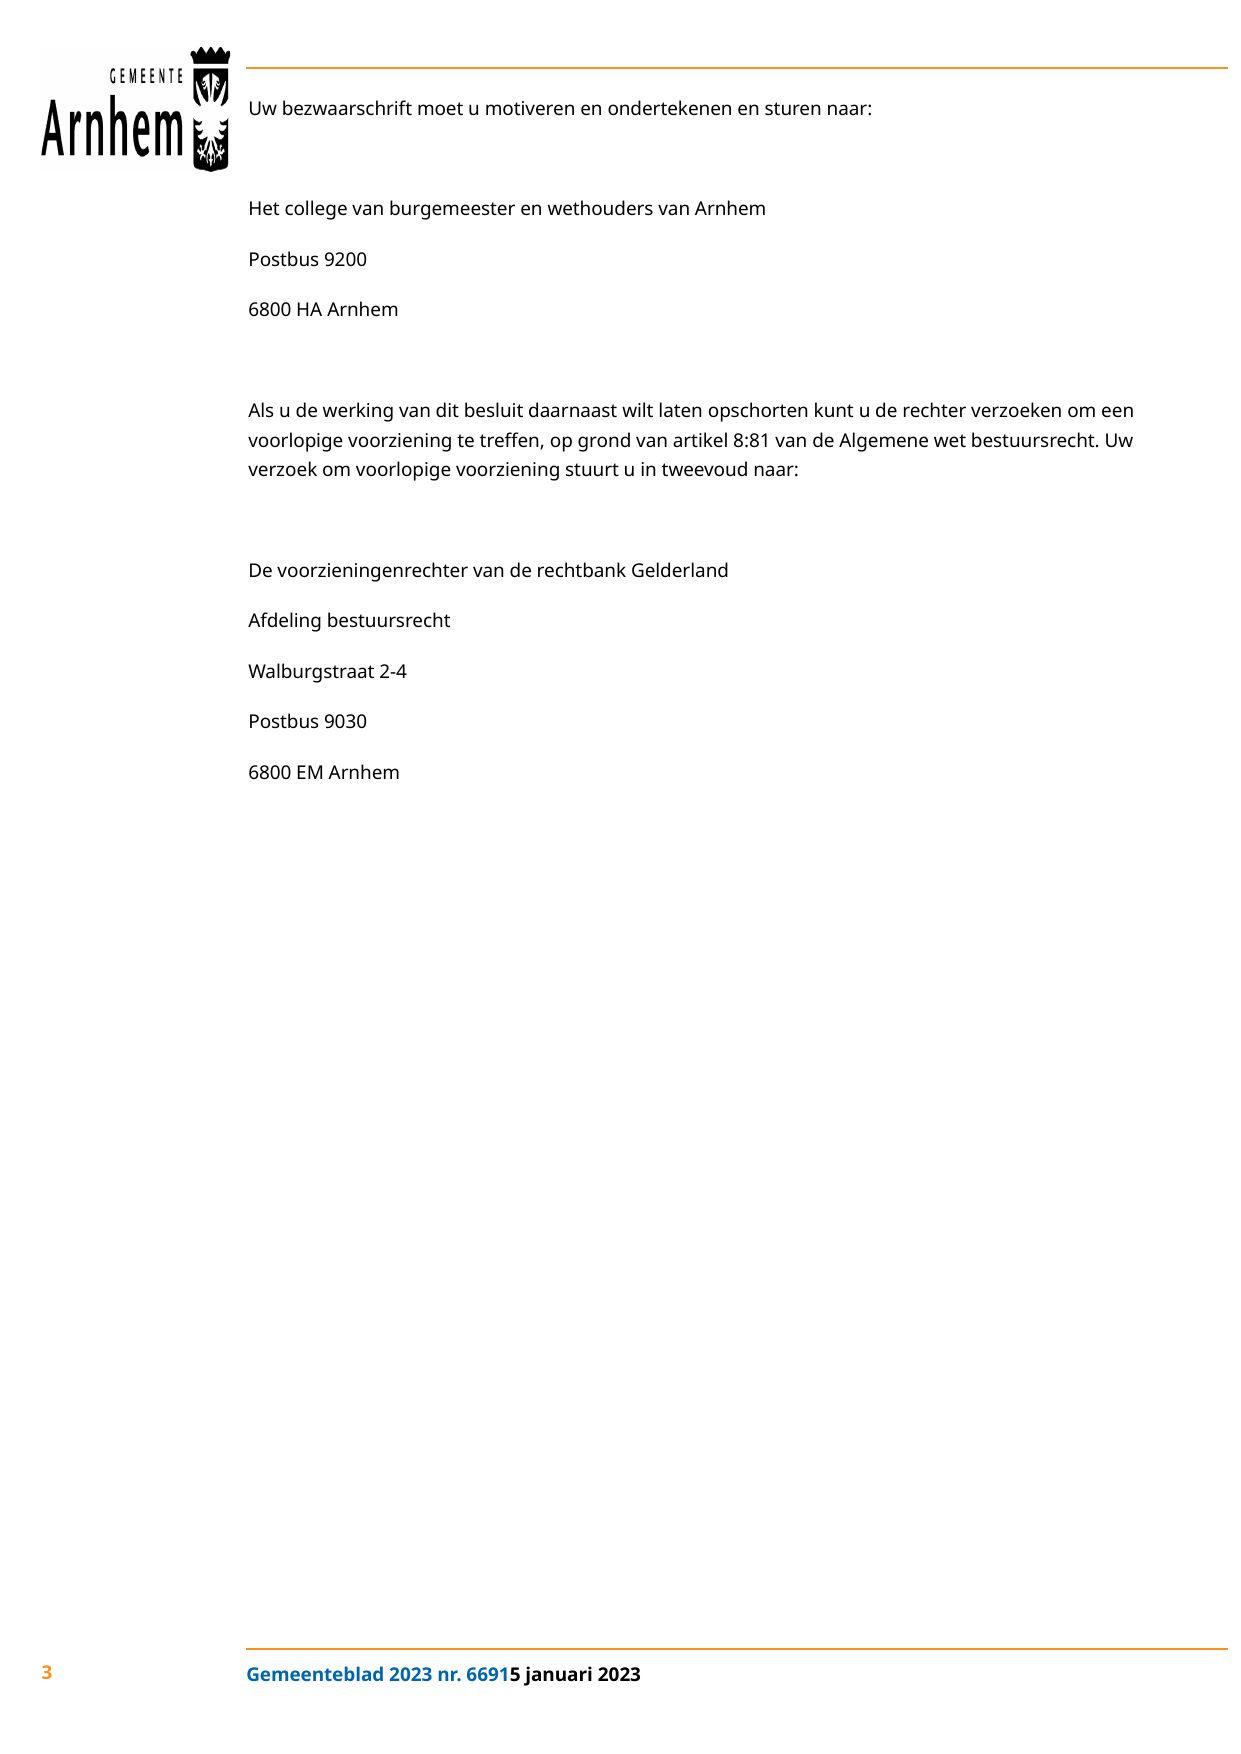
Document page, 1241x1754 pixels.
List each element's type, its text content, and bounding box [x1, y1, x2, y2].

picture [41, 47, 231, 172]
text Postbus 9200 [248, 246, 1152, 272]
text Postbus 9030 [248, 708, 1152, 734]
text 6800 EM Arnhem [248, 759, 1152, 785]
text 6800 HA Arnhem [248, 296, 1152, 322]
text Het college van burgemeester en wethouders van Arnhem [248, 196, 1152, 221]
text Als u de werking van dit besluit daarnaast wilt laten opschorten kunt u de rechter verzoeken om een voorlopige voorziening te treffen, op grond van artikel 8:81 van de Algemene wet bestuursrecht. Uw verzoek om voorlopige voorziening stuurt u in tweevoud naar: [248, 397, 1152, 482]
text De voorzieningenrechter van de rechtbank Gelderland [248, 557, 1152, 583]
text Walburgstraat 2-4 [248, 658, 1152, 684]
text Uw bezwaarschrift moet u motiveren en ondertekenen en sturen naar: [248, 95, 1152, 121]
text Afdeling bestuursrecht [248, 608, 1152, 633]
